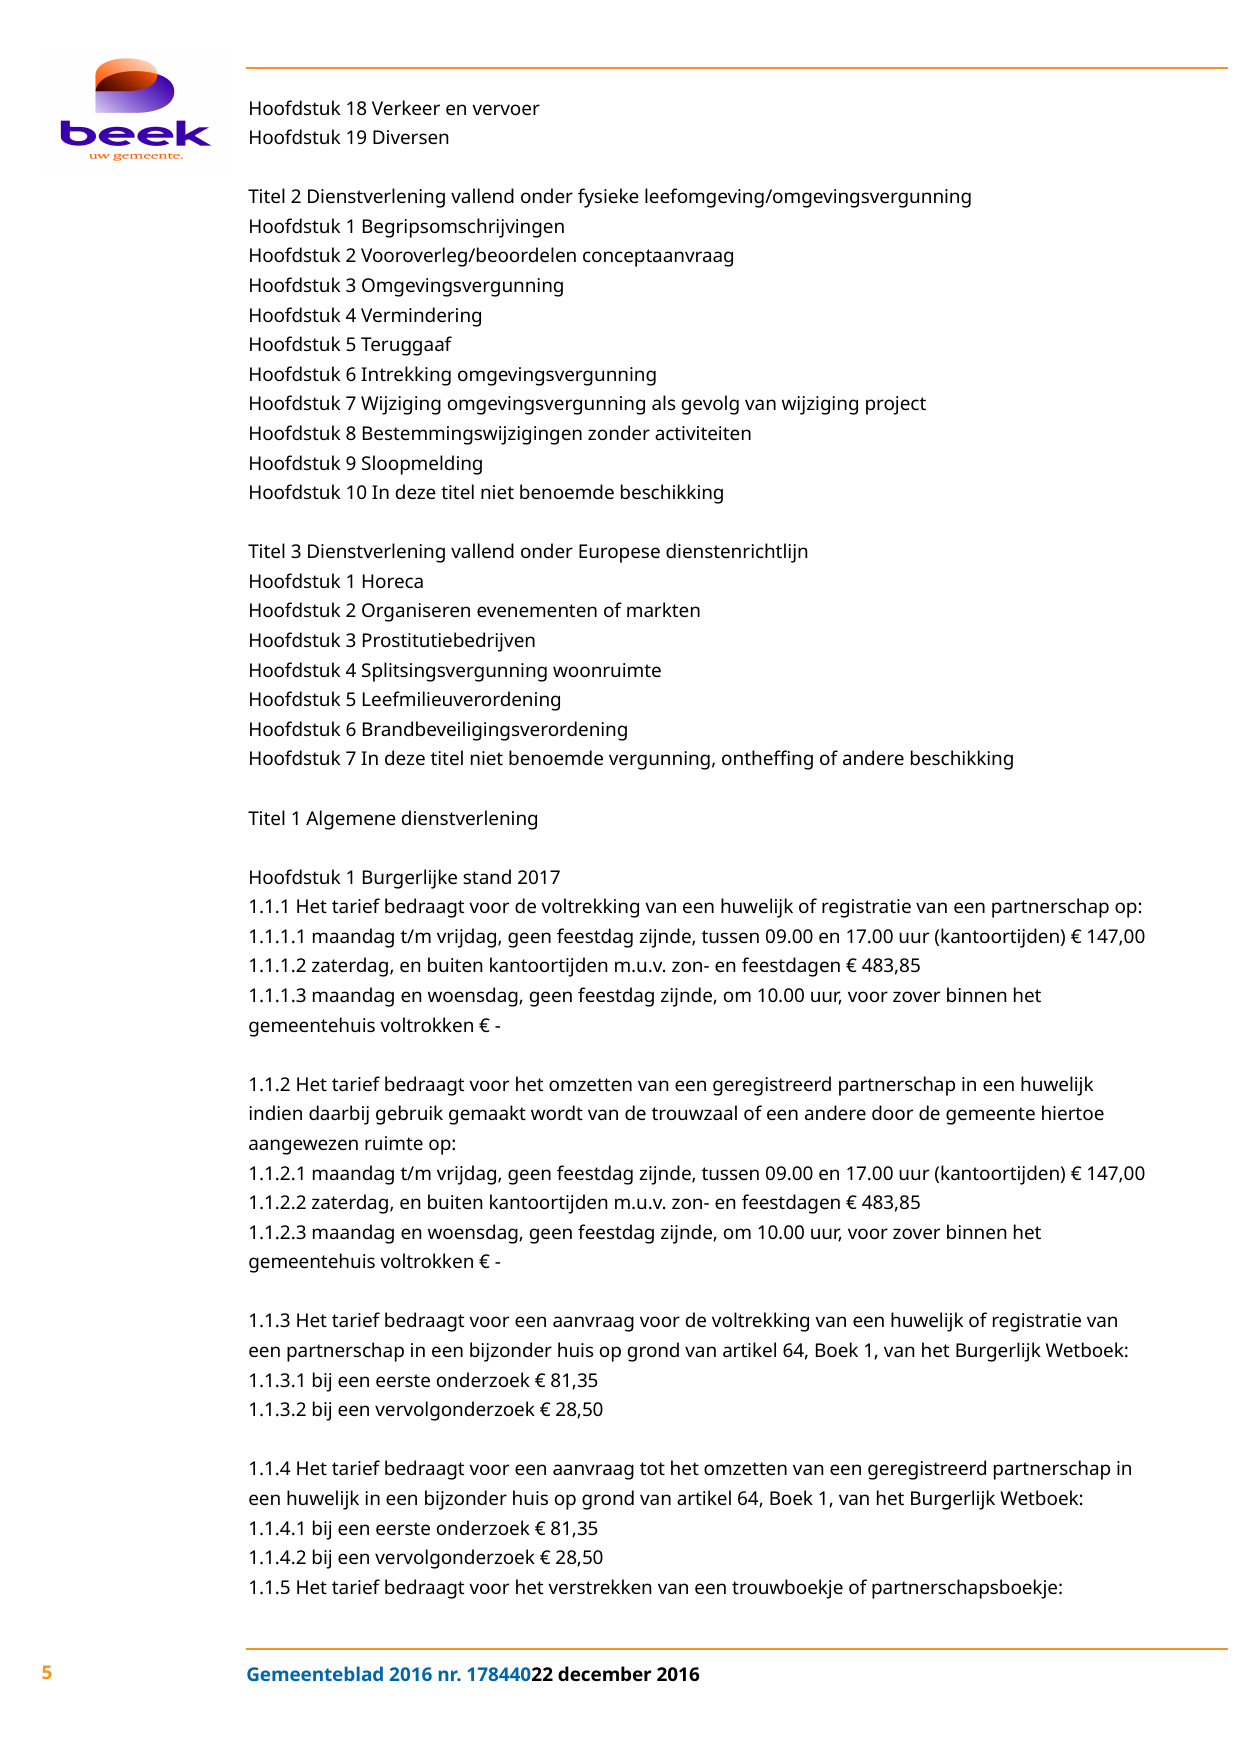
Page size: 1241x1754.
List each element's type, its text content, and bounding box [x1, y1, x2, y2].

text Hoofdstuk 7 Wijziging omgevingsvergunning als gevolg van wijziging project [248, 391, 1152, 416]
text Hoofdstuk 7 In deze titel niet benoemde vergunning, ontheffing of andere beschikking [248, 746, 1152, 771]
text Hoofdstuk 2 Vooroverleg/beoordelen conceptaanvraag [248, 243, 1152, 268]
text Hoofdstuk 5 Leefmilieuverordening [248, 686, 1152, 712]
text 1.1.4.2 bij een vervolgonderzoek € 28,50 [248, 1544, 1152, 1570]
text 1.1.3.2 bij een vervolgonderzoek € 28,50 [248, 1396, 1152, 1422]
text 1.1.3.1 bij een eerste onderzoek € 81,35 [248, 1367, 1152, 1393]
text Titel 2 Dienstverlening vallend onder fysieke leefomgeving/omgevingsvergunning [248, 183, 1152, 209]
text 1.1.3 Het tarief bedraagt voor een aanvraag voor de voltrekking van een huwelijk of registratie van een partnerschap in een bijzonder huis op grond van artikel 64, Boek 1, van het Burgerlijk Wetboek: [248, 1308, 1152, 1363]
text Hoofdstuk 1 Begripsomschrijvingen [248, 213, 1152, 239]
text Hoofdstuk 10 In deze titel niet benoemde beschikking [248, 479, 1152, 505]
text Hoofdstuk 6 Brandbeveiligingsverordening [248, 716, 1152, 742]
text Hoofdstuk 4 Splitsingsvergunning woonruimte [248, 657, 1152, 683]
text Hoofdstuk 6 Intrekking omgevingsvergunning [248, 361, 1152, 387]
text Hoofdstuk 1 Burgerlijke stand 2017 [248, 864, 1152, 890]
text 1.1.2 Het tarief bedraagt voor het omzetten van een geregistreerd partnerschap in een huwelijk indien daarbij gebruik gemaakt wordt van de trouwzaal of een andere door de gemeente hiertoe aangewezen ruimte op: [248, 1071, 1152, 1156]
text 1.1.1.2 zaterdag, en buiten kantoortijden m.u.v. zon- en feestdagen € 483,85 [248, 953, 1152, 978]
text 1.1.4.1 bij een eerste onderzoek € 81,35 [248, 1515, 1152, 1541]
text Titel 3 Dienstverlening vallend onder Europese dienstenrichtlijn [248, 538, 1152, 564]
text Hoofdstuk 5 Teruggaaf [248, 331, 1152, 357]
text Hoofdstuk 19 Diversen [248, 124, 1152, 150]
text 1.1.2.3 maandag en woensdag, geen feestdag zijnde, om 10.00 uur, voor zover binnen het gemeentehuis voltrokken € - [248, 1219, 1152, 1274]
text Hoofdstuk 2 Organiseren evenementen of markten [248, 598, 1152, 623]
text Hoofdstuk 3 Prostitutiebedrijven [248, 627, 1152, 653]
text Hoofdstuk 9 Sloopmelding [248, 450, 1152, 476]
text 1.1.1.1 maandag t/m vrijdag, geen feestdag zijnde, tussen 09.00 en 17.00 uur (kantoortijden) € 147,00 [248, 923, 1152, 949]
text Titel 1 Algemene dienstverlening [248, 805, 1152, 831]
text Hoofdstuk 1 Horeca [248, 568, 1152, 594]
text 1.1.2.2 zaterdag, en buiten kantoortijden m.u.v. zon- en feestdagen € 483,85 [248, 1189, 1152, 1215]
text Hoofdstuk 8 Bestemmingswijzigingen zonder activiteiten [248, 420, 1152, 446]
text Hoofdstuk 18 Verkeer en vervoer [248, 95, 1152, 121]
text 1.1.2.1 maandag t/m vrijdag, geen feestdag zijnde, tussen 09.00 en 17.00 uur (kantoortijden) € 147,00 [248, 1160, 1152, 1186]
text Hoofdstuk 3 Omgevingsvergunning [248, 272, 1152, 298]
text Hoofdstuk 4 Vermindering [248, 302, 1152, 328]
text 1.1.1 Het tarief bedraagt voor de voltrekking van een huwelijk of registratie van een partnerschap op: [248, 893, 1152, 919]
text 1.1.1.3 maandag en woensdag, geen feestdag zijnde, om 10.00 uur, voor zover binnen het gemeentehuis voltrokken € - [248, 982, 1152, 1038]
picture [41, 47, 231, 172]
text 1.1.5 Het tarief bedraagt voor het verstrekken van een trouwboekje of partnerschapsboekje: [248, 1574, 1152, 1600]
text 1.1.4 Het tarief bedraagt voor een aanvraag tot het omzetten van een geregistreerd partnerschap in een huwelijk in een bijzonder huis op grond van artikel 64, Boek 1, van het Burgerlijk Wetboek: [248, 1456, 1152, 1511]
